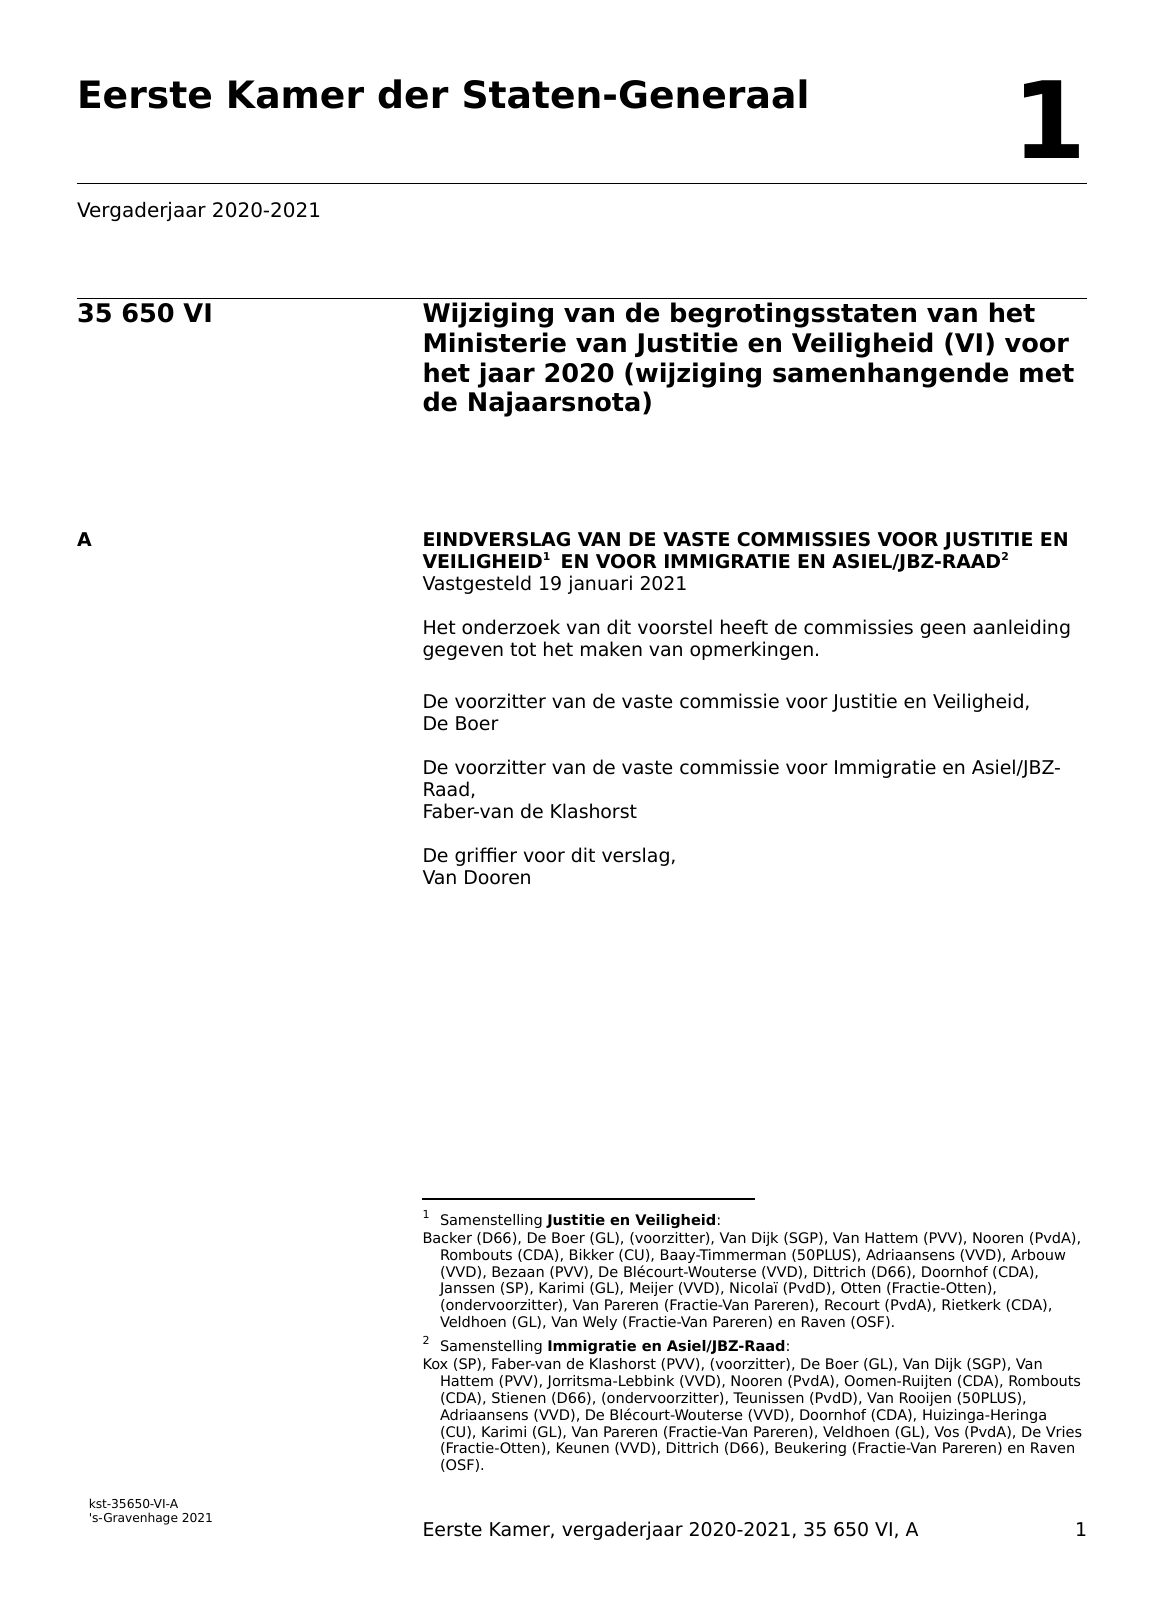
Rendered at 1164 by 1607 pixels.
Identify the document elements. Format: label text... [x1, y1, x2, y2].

text De voorzitter van de vaste commissie voor Immigratie en Asiel/JBZ-Raad, Faber-van de Klashorst [422, 757, 1087, 823]
text De griffier voor dit verslag, Van Dooren [422, 845, 1087, 889]
subtitle A EINDVERSLAG VAN DE VASTE COMMISSIES VOOR JUSTITIE EN VEILIGHEID EN VOOR IMMIGRATIE EN ASIEL/JBZ-RAAD [77, 529, 1087, 573]
text Het onderzoek van dit voorstel heeft de commissies geen aanleiding gegeven tot het maken van opmerkingen. [422, 617, 1087, 661]
table_cell Vergaderjaar 2020-2021 [77, 184, 1087, 298]
table_header 1 [886, 59, 1087, 183]
text 's-Gravenhage 2021 [88, 1511, 323, 1525]
text Samenstelling Justitie en Veiligheid: [422, 1208, 1087, 1230]
text De voorzitter van de vaste commissie voor Justitie en Veiligheid, De Boer [422, 691, 1087, 735]
text Samenstelling Immigratie en Asiel/JBZ-Raad: [422, 1334, 1087, 1356]
text Kox (SP), Faber-van de Klashorst (PVV), (voorzitter), De Boer (GL), Van Dijk (SGP), Van Hattem (PVV), Jorritsma-Lebbink (VVD), Nooren (PvdA), Oomen-Ruijten (CDA), Rombouts (CDA), Stienen (D66), (ondervoorzitter), Teunissen (PvdD), Van Rooijen (50PLUS), Adriaansens (VVD), De Blécourt-Wouterse (VVD), Doornhof (CDA), Huizinga-Heringa (CU), Karimi (GL), Van Pareren (Fractie-Van Pareren), Veldhoen (GL), Vos (PvdA), De Vries (Fractie-Otten), Keunen (VVD), Dittrich (D66), Beukering (Fractie-Van Pareren) en Raven (OSF). [422, 1356, 1087, 1474]
table_header Eerste Kamer der Staten-Generaal [77, 59, 886, 183]
text Backer (D66), De Boer (GL), (voorzitter), Van Dijk (SGP), Van Hattem (PVV), Nooren (PvdA), Rombouts (CDA), Bikker (CU), Baay-Timmerman (50PLUS), Adriaansens (VVD), Arbouw (VVD), Bezaan (PVV), De Blécourt-Wouterse (VVD), Dittrich (D66), Doornhof (CDA), Janssen (SP), Karimi (GL), Meijer (VVD), Nicolaï (PvdD), Otten (Fractie-Otten), (ondervoorzitter), Van Pareren (Fractie-Van Pareren), Recourt (PvdA), Rietkerk (CDA), Veldhoen (GL), Van Wely (Fractie-Van Pareren) en Raven (OSF). [422, 1230, 1087, 1331]
text kst-35650-VI-A [88, 1497, 323, 1511]
subtitle 35 650 VI Wijziging van de begrotingsstaten van het Ministerie van Justitie en Veiligheid (VI) voor het jaar 2020 (wijziging samenhangende met de Najaarsnota) [77, 299, 1087, 418]
text Vastgesteld 19 januari 2021 [422, 573, 1087, 595]
